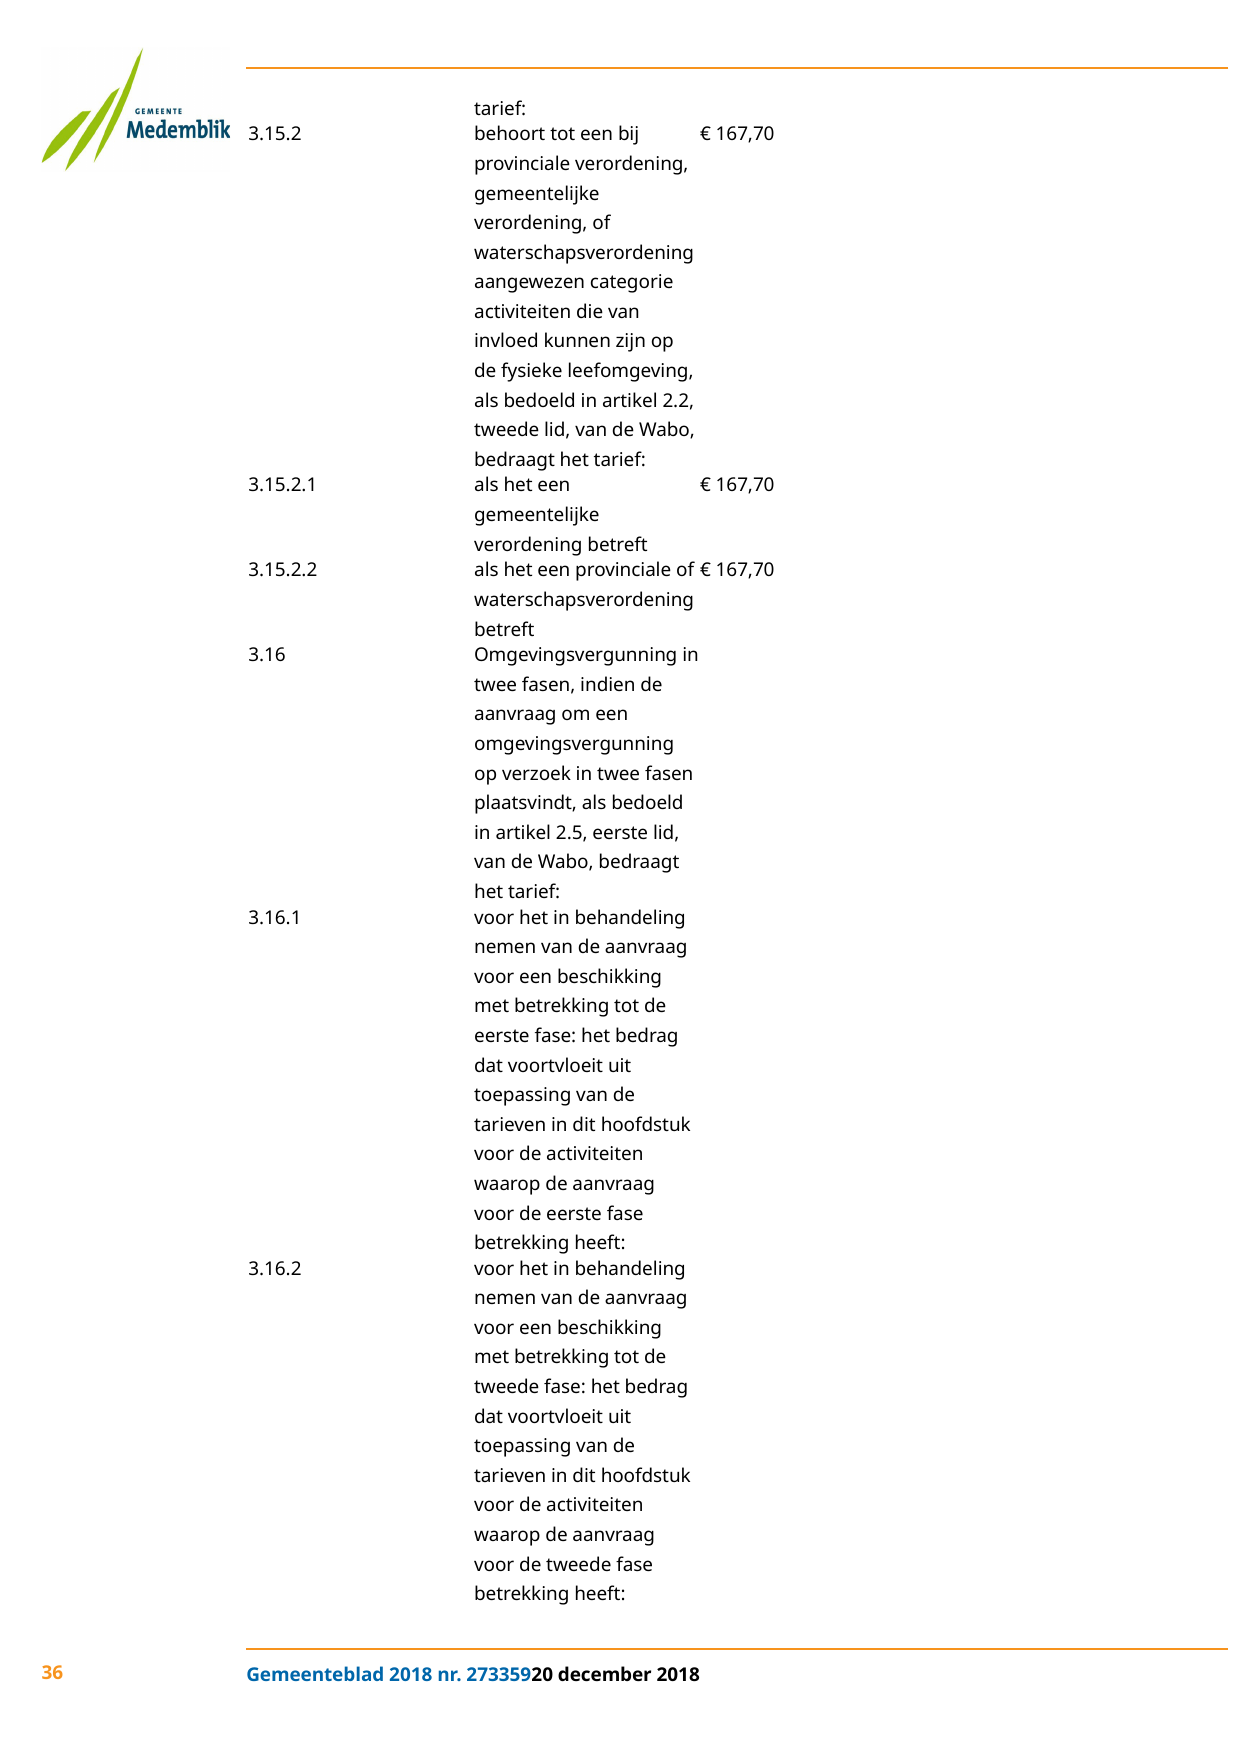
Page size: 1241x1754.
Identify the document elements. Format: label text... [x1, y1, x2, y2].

table_cell als het een gemeentelijke verordening betreft [474, 472, 700, 557]
table_cell [926, 95, 1152, 121]
table_cell [926, 1255, 1152, 1606]
table_cell [700, 904, 926, 1255]
table_cell € 167,70 [700, 121, 926, 472]
table_cell 3.16.1 [248, 904, 474, 1255]
table_cell behoort tot een bij provinciale verordening, gemeentelijke verordening, of waterschapsverordening aangewezen categorie activiteiten die van invloed kunnen zijn op de fysieke leefomgeving, als bedoeld in artikel 2.2, tweede lid, van de Wabo, bedraagt het tarief: [474, 121, 700, 472]
table_cell 3.15.2 [248, 121, 474, 472]
table_cell 3.16.2 [248, 1255, 474, 1606]
table_cell voor het in behandeling nemen van de aanvraag voor een beschikking met betrekking tot de tweede fase: het bedrag dat voortvloeit uit toepassing van de tarieven in dit hoofdstuk voor de activiteiten waarop de aanvraag voor de tweede fase betrekking heeft: [474, 1255, 700, 1606]
table_cell tarief: [474, 95, 700, 121]
table_cell € 167,70 [700, 557, 926, 641]
table_cell [700, 95, 926, 121]
table_cell Omgevingsvergunning in twee fasen, indien de aanvraag om een omgevingsvergunning op verzoek in twee fasen plaatsvindt, als bedoeld in artikel 2.5, eerste lid, van de Wabo, bedraagt het tarief: [474, 641, 700, 904]
table_cell [926, 557, 1152, 641]
table_cell [926, 641, 1152, 904]
table_cell [248, 95, 474, 121]
table_cell [926, 904, 1152, 1255]
table_cell 3.15.2.2 [248, 557, 474, 641]
table_cell [926, 472, 1152, 557]
table_cell [700, 641, 926, 904]
table_cell [700, 1255, 926, 1606]
table_cell € 167,70 [700, 472, 926, 557]
table_cell 3.15.2.1 [248, 472, 474, 557]
table_cell 3.16 [248, 641, 474, 904]
table_cell voor het in behandeling nemen van de aanvraag voor een beschikking met betrekking tot de eerste fase: het bedrag dat voortvloeit uit toepassing van de tarieven in dit hoofdstuk voor de activiteiten waarop de aanvraag voor de eerste fase betrekking heeft: [474, 904, 700, 1255]
table_cell als het een provinciale of waterschapsverordening betreft [474, 557, 700, 641]
table_cell [926, 121, 1152, 472]
picture [41, 47, 231, 172]
